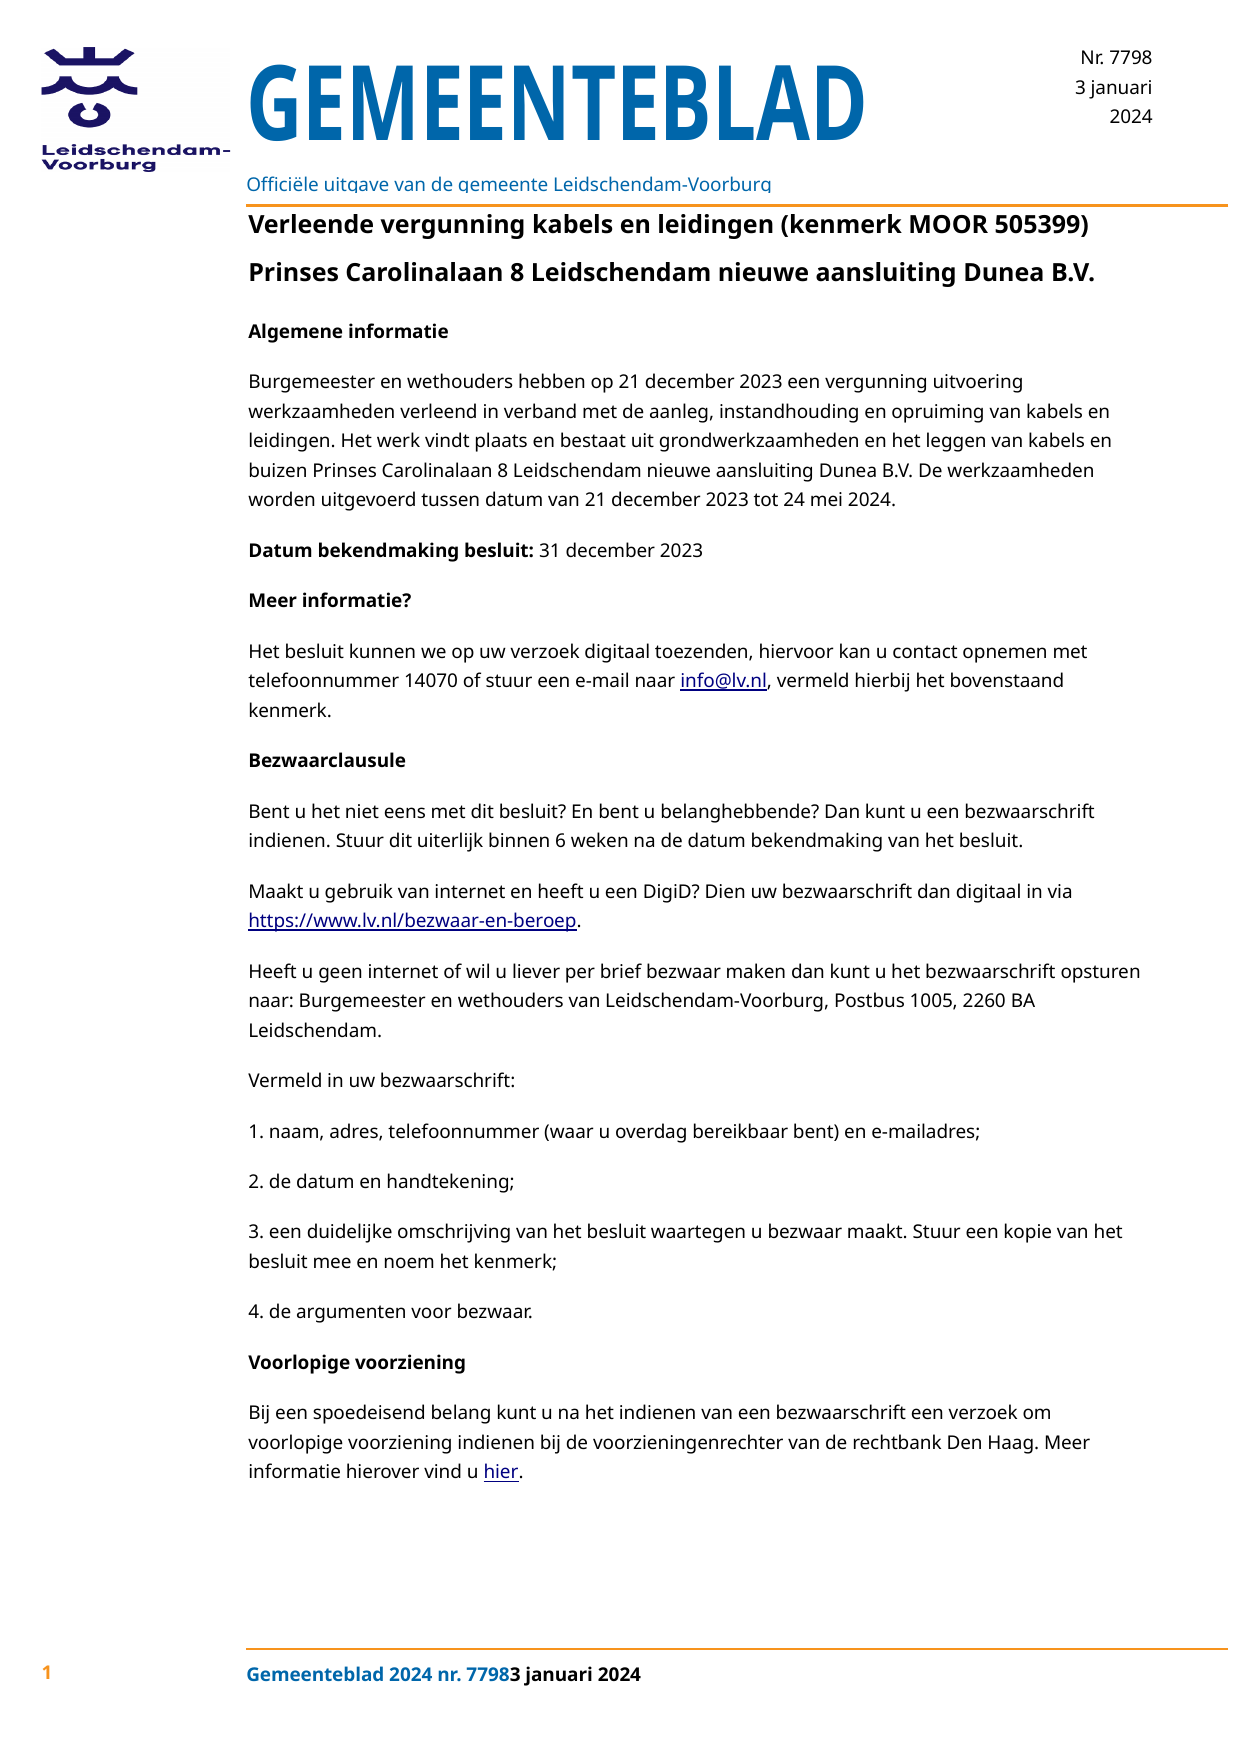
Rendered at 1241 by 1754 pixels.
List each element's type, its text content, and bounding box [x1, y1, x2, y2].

text Vermeld in uw bezwaarschrift: [248, 1067, 1152, 1093]
text Het besluit kunnen we op uw verzoek digitaal toezenden, hiervoor kan u contact opnemen met telefoonnummer 14070 of stuur een e-mail naar info@lv.nl, vermeld hierbij het bovenstaand kenmerk. [248, 638, 1152, 723]
text Heeft u geen internet of wil u liever per brief bezwaar maken dan kunt u het bezwaarschrift opsturen naar: Burgemeester en wethouders van Leidschendam-Voorburg, Postbus 1005, 2260 BA Leidschendam. [248, 958, 1152, 1043]
text 3. een duidelijke omschrijving van het besluit waartegen u bezwaar maakt. Stuur een kopie van het besluit mee en noem het kenmerk; [248, 1219, 1152, 1274]
text 2. de datum en handtekening; [248, 1168, 1152, 1194]
text Burgemeester en wethouders hebben op 21 december 2023 een vergunning uitvoering werkzaamheden verleend in verband met de aanleg, instandhouding en opruiming van kabels en leidingen. Het werk vindt plaats en bestaat uit grondwerkzaamheden en het leggen van kabels en buizen Prinses Carolinalaan 8 Leidschendam nieuwe aansluiting Dunea B.V. De werkzaamheden worden uitgevoerd tussen datum van 21 december 2023 tot 24 mei 2024. [248, 368, 1152, 512]
text Bent u het niet eens met dit besluit? En bent u belanghebbende? Dan kunt u een bezwaarschrift indienen. Stuur dit uiterlijk binnen 6 weken na de datum bekendmaking van het besluit. [248, 798, 1152, 853]
text Bij een spoedeisend belang kunt u na het indienen van een bezwaarschrift een verzoek om voorlopige voorziening indienen bij de voorzieningenrechter van de rechtbank Den Haag. Meer informatie hierover vind u hier. [248, 1399, 1152, 1484]
text Meer informatie? [248, 587, 1152, 613]
text Datum bekendmaking besluit: 31 december 2023 [248, 537, 1152, 563]
text 1. naam, adres, telefoonnummer (waar u overdag bereikbaar bent) en e-mailadres; [248, 1118, 1152, 1144]
picture [41, 47, 231, 172]
text Voorlopige voorziening [248, 1349, 1152, 1375]
text Verleende vergunning kabels en leidingen (kenmerk MOOR 505399) Prinses Carolinalaan 8 Leidschendam nieuwe aansluiting Dunea B.V. [248, 207, 1152, 288]
text Algemene informatie [248, 318, 1152, 344]
text 4. de argumenten voor bezwaar. [248, 1299, 1152, 1324]
text Maakt u gebruik van internet en heeft u een DigiD? Dien uw bezwaarschrift dan digitaal in via https://www.lv.nl/bezwaar-en-beroep. [248, 878, 1152, 933]
text Bezwaarclausule [248, 747, 1152, 773]
